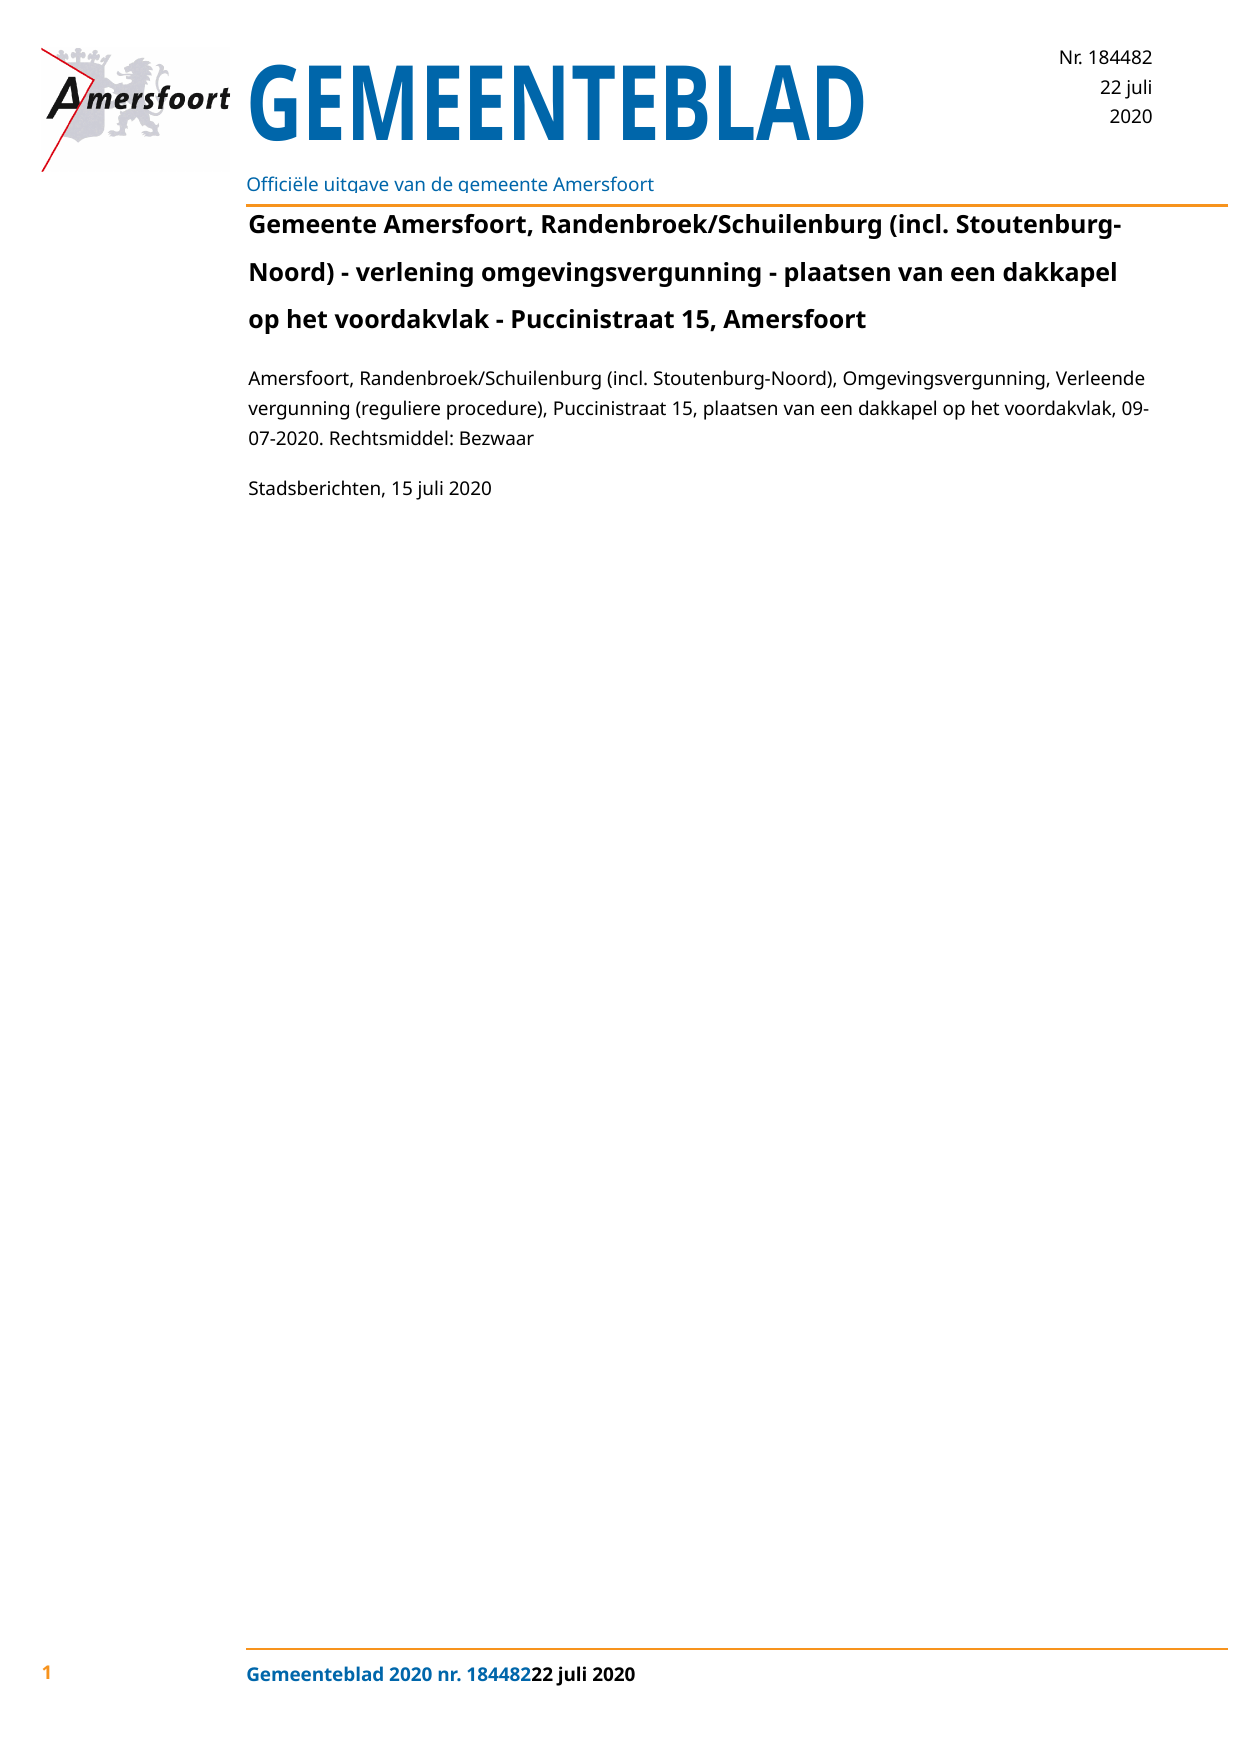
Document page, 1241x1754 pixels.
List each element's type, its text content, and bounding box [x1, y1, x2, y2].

text Gemeente Amersfoort, Randenbroek/Schuilenburg (incl. Stoutenburg-Noord) - verlening omgevingsvergunning - plaatsen van een dakkapel op het voordakvlak - Puccinistraat 15, Amersfoort [248, 207, 1152, 336]
text Stadsberichten, 15 juli 2020 [248, 475, 1152, 501]
picture [41, 47, 231, 172]
text Amersfoort, Randenbroek/Schuilenburg (incl. Stoutenburg-Noord), Omgevingsvergunning, Verleende vergunning (reguliere procedure), Puccinistraat 15, plaatsen van een dakkapel op het voordakvlak, 09-07-2020. Rechtsmiddel: Bezwaar [248, 366, 1152, 450]
